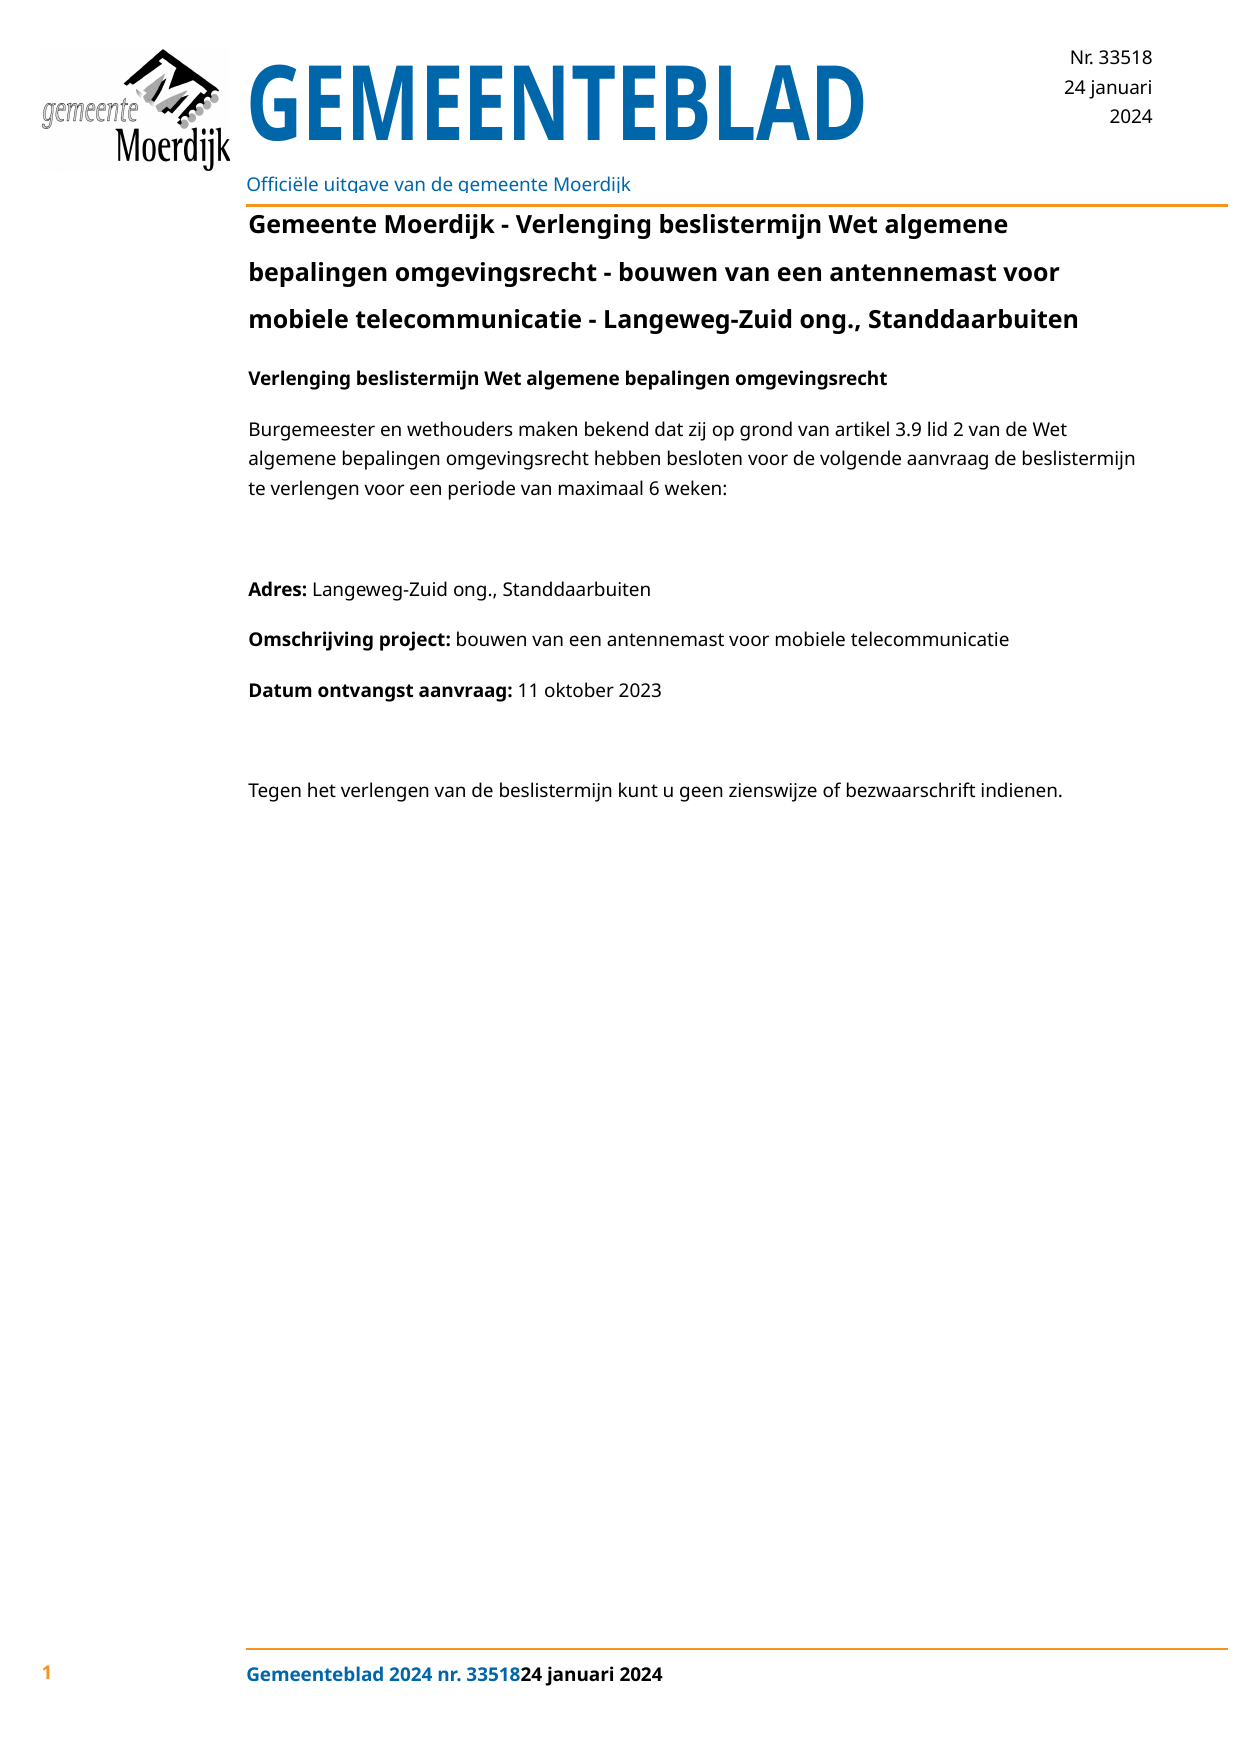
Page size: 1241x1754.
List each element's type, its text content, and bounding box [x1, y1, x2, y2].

text Adres: Langeweg-Zuid ong., Standdaarbuiten [248, 576, 1152, 602]
text Burgemeester en wethouders maken bekend dat zij op grond van artikel 3.9 lid 2 van de Wet algemene bepalingen omgevingsrecht hebben besloten voor de volgende aanvraag de beslistermijn te verlengen voor een periode van maximaal 6 weken: [248, 416, 1152, 501]
text Verlenging beslistermijn Wet algemene bepalingen omgevingsrecht [248, 366, 1152, 391]
picture [41, 47, 231, 172]
text Tegen het verlengen van de beslistermijn kunt u geen zienswijze of bezwaarschrift indienen. [248, 778, 1152, 803]
text Omschrijving project: bouwen van een antennemast voor mobiele telecommunicatie [248, 626, 1152, 652]
text Gemeente Moerdijk - Verlenging beslistermijn Wet algemene bepalingen omgevingsrecht - bouwen van een antennemast voor mobiele telecommunicatie - Langeweg-Zuid ong., Standdaarbuiten [248, 207, 1152, 336]
text Datum ontvangst aanvraag: 11 oktober 2023 [248, 677, 1152, 702]
